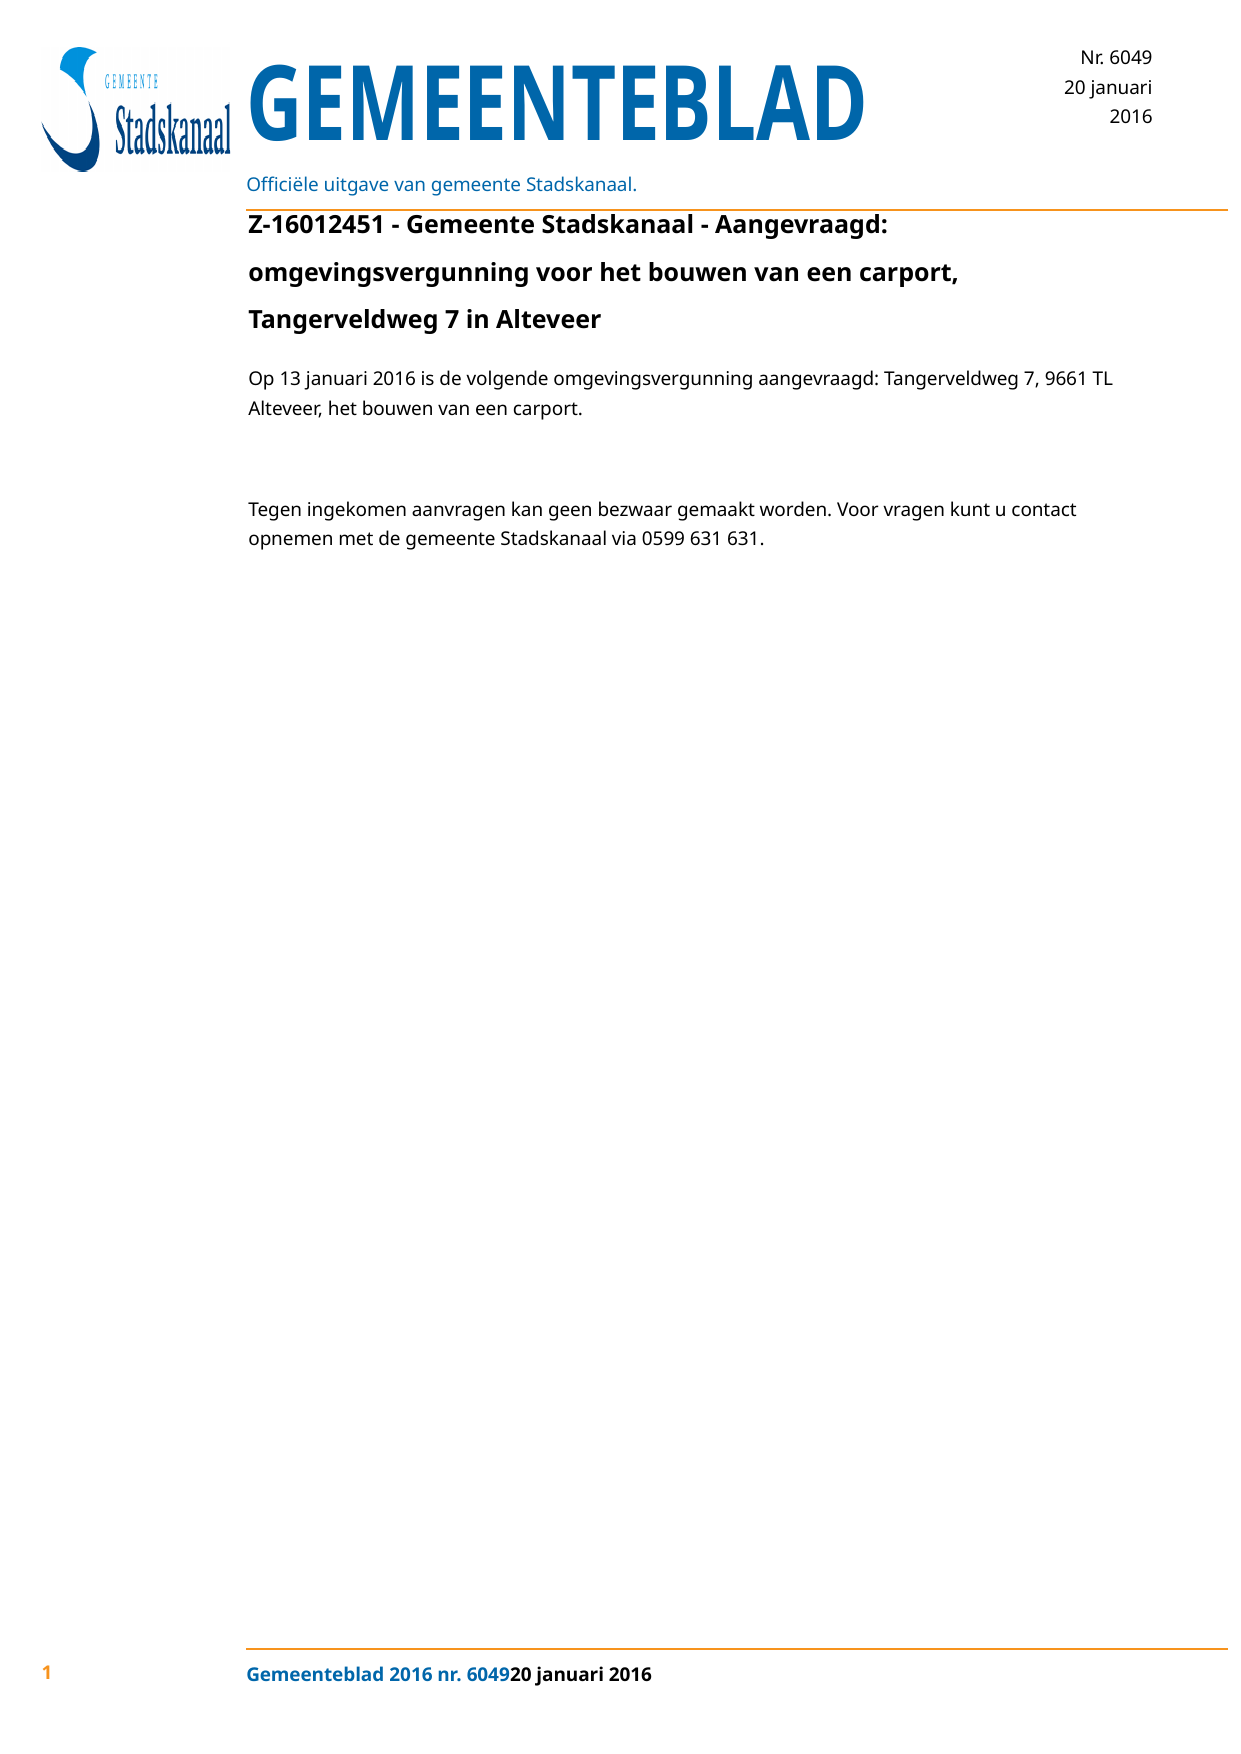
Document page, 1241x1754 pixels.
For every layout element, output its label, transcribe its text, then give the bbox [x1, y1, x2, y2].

text Op 13 januari 2016 is de volgende omgevingsvergunning aangevraagd: Tangerveldweg 7, 9661 TL Alteveer, het bouwen van een carport. [248, 366, 1152, 421]
text Tegen ingekomen aanvragen kan geen bezwaar gemaakt worden. Voor vragen kunt u contact opnemen met de gemeente Stadskanaal via 0599 631 631. [248, 496, 1152, 551]
text Z-16012451 - Gemeente Stadskanaal - Aangevraagd: omgevingsvergunning voor het bouwen van een carport, Tangerveldweg 7 in Alteveer [248, 211, 1152, 336]
picture [41, 47, 231, 172]
